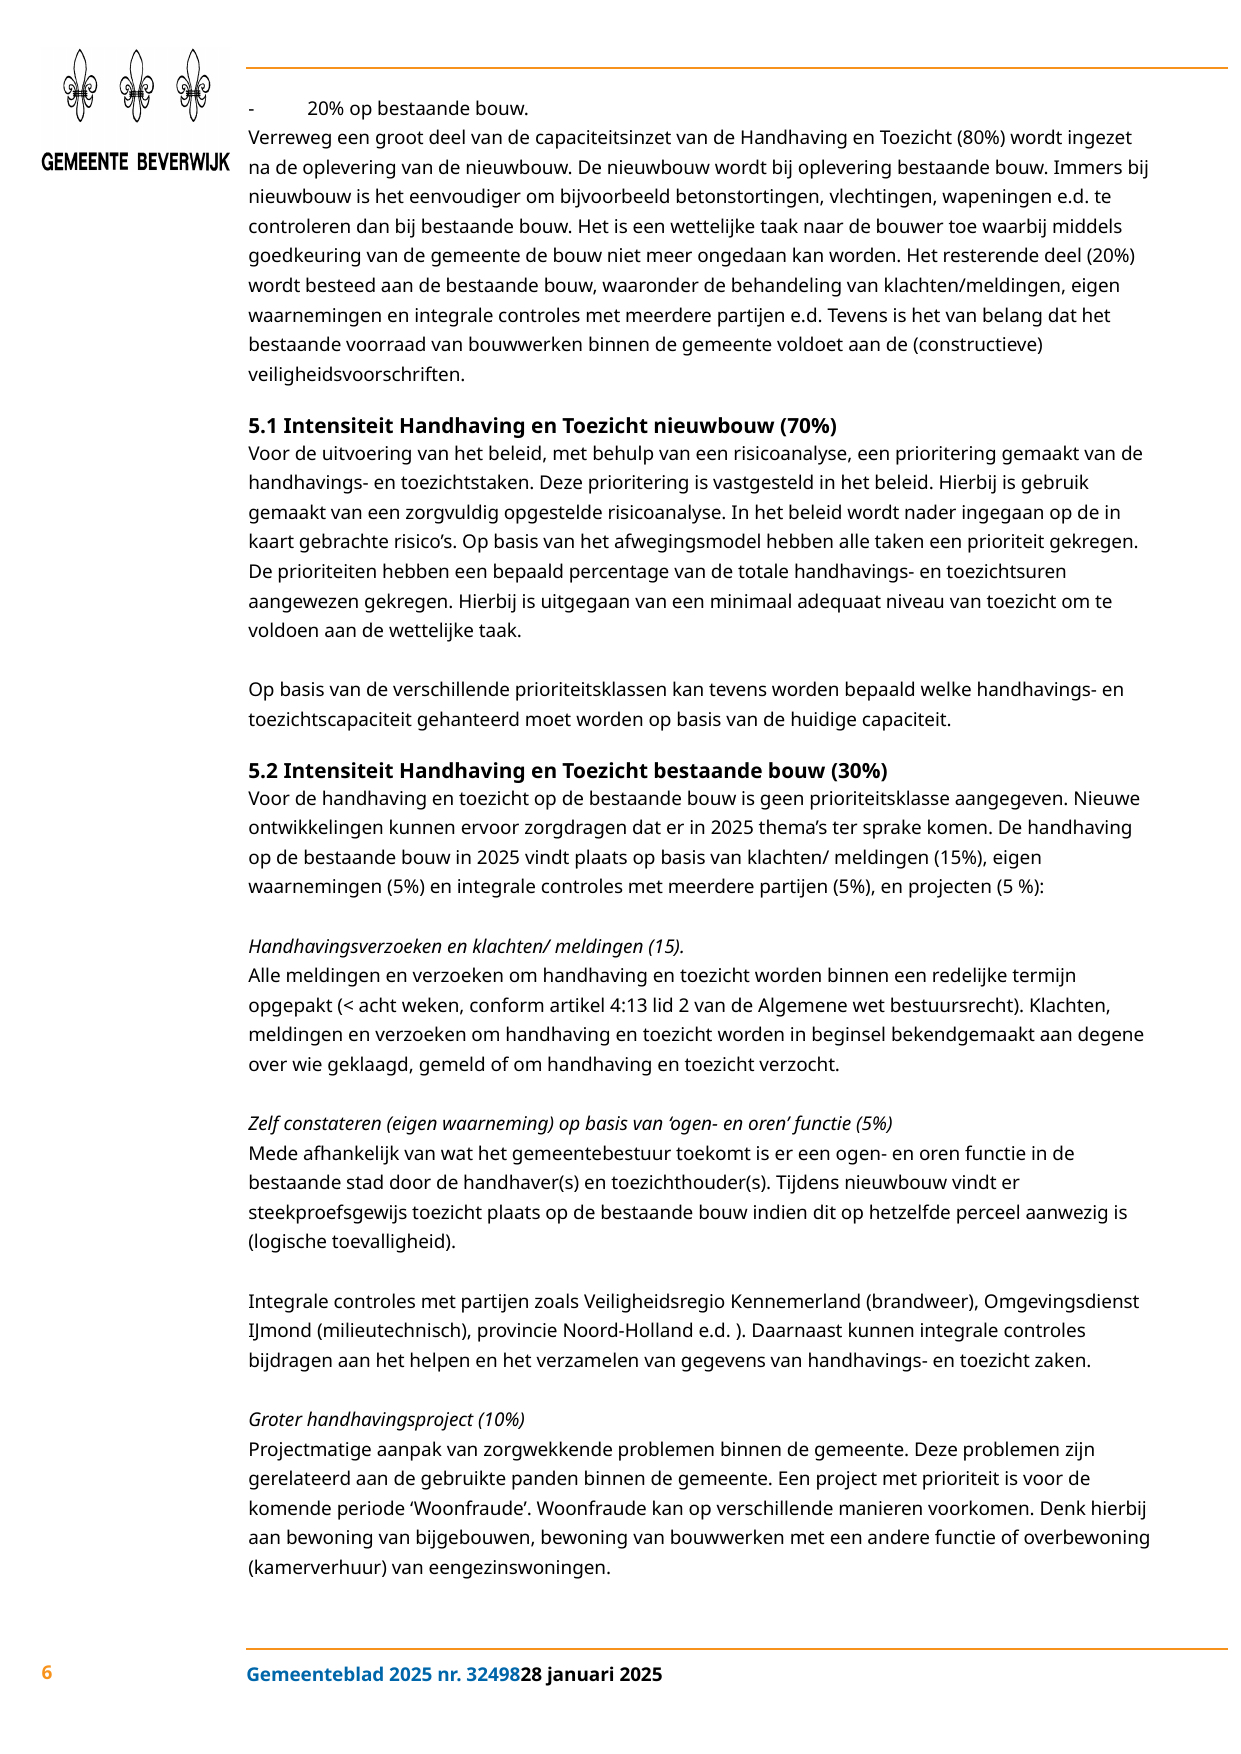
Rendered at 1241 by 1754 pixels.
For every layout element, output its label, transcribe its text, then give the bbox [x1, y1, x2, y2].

text 5.1 Intensiteit Handhaving en Toezicht nieuwbouw (70%) [248, 411, 1152, 440]
text Zelf constateren (eigen waarneming) op basis van ‘ogen- en oren’ functie (5%) [248, 1110, 1152, 1136]
text Projectmatige aanpak van zorgwekkende problemen binnen de gemeente. Deze problemen zijn gerelateerd aan de gebruikte panden binnen de gemeente. Een project met prioriteit is voor de komende periode ‘Woonfraude’. Woonfraude kan op verschillende manieren voorkomen. Denk hierbij aan bewoning van bijgebouwen, bewoning van bouwwerken met een andere functie of overbewoning (kamerverhuur) van eengezinswoningen. [248, 1436, 1152, 1580]
text Handhavingsverzoeken en klachten/ meldingen (15). [248, 933, 1152, 959]
text Voor de handhaving en toezicht op de bestaande bouw is geen prioriteitsklasse aangegeven. Nieuwe ontwikkelingen kunnen ervoor zorgdragen dat er in 2025 thema’s ter sprake komen. De handhaving op de bestaande bouw in 2025 vindt plaats op basis van klachten/ meldingen (15%), eigen waarnemingen (5%) en integrale controles met meerdere partijen (5%), en projecten (5 %): [248, 785, 1152, 899]
text Mede afhankelijk van wat het gemeentebestuur toekomt is er een ogen- en oren functie in de bestaande stad door de handhaver(s) en toezichthouder(s). Tijdens nieuwbouw vindt er steekproefsgewijs toezicht plaats op de bestaande bouw indien dit op hetzelfde perceel aanwezig is (logische toevalligheid). [248, 1140, 1152, 1254]
text Verreweg een groot deel van de capaciteitsinzet van de Handhaving en Toezicht (80%) wordt ingezet na de oplevering van de nieuwbouw. De nieuwbouw wordt bij oplevering bestaande bouw. Immers bij nieuwbouw is het eenvoudiger om bijvoorbeeld betonstortingen, vlechtingen, wapeningen e.d. te controleren dan bij bestaande bouw. Het is een wettelijke taak naar de bouwer toe waarbij middels goedkeuring van de gemeente de bouw niet meer ongedaan kan worden. Het resterende deel (20%) wordt besteed aan de bestaande bouw, waaronder de behandeling van klachten/meldingen, eigen waarnemingen en integrale controles met meerdere partijen e.d. Tevens is het van belang dat het bestaande voorraad van bouwwerken binnen de gemeente voldoet aan de (constructieve) veiligheidsvoorschriften. [248, 124, 1152, 387]
text Alle meldingen en verzoeken om handhaving en toezicht worden binnen een redelijke termijn opgepakt (< acht weken, conform artikel 4:13 lid 2 van de Algemene wet bestuursrecht). Klachten, meldingen en verzoeken om handhaving en toezicht worden in beginsel bekendgemaakt aan degene over wie geklaagd, gemeld of om handhaving en toezicht verzocht. [248, 962, 1152, 1077]
text Op basis van de verschillende prioriteitsklassen kan tevens worden bepaald welke handhavings- en toezichtscapaciteit gehanteerd moet worden op basis van de huidige capaciteit. [248, 677, 1152, 732]
text 5.2 Intensiteit Handhaving en Toezicht bestaande bouw (30%) [248, 757, 1152, 785]
text Voor de uitvoering van het beleid, met behulp van een risicoanalyse, een prioritering gemaakt van de handhavings- en toezichtstaken. Deze prioritering is vastgesteld in het beleid. Hierbij is gebruik gemaakt van een zorgvuldig opgestelde risicoanalyse. In het beleid wordt nader ingegaan op de in kaart gebrachte risico’s. Op basis van het afwegingsmodel hebben alle taken een prioriteit gekregen. De prioriteiten hebben een bepaald percentage van de totale handhavings- en toezichtsuren aangewezen gekregen. Hierbij is uitgegaan van een minimaal adequaat niveau van toezicht om te voldoen aan de wettelijke taak. [248, 440, 1152, 643]
list 20% op bestaande bouw. [248, 95, 1152, 121]
text Integrale controles met partijen zoals Veiligheidsregio Kennemerland (brandweer), Omgevingsdienst IJmond (milieutechnisch), provincie Noord-Holland e.d. ). Daarnaast kunnen integrale controles bijdragen aan het helpen en het verzamelen van gegevens van handhavings- en toezicht zaken. [248, 1288, 1152, 1373]
text Groter handhavingsproject (10%) [248, 1406, 1152, 1432]
picture [41, 47, 231, 172]
